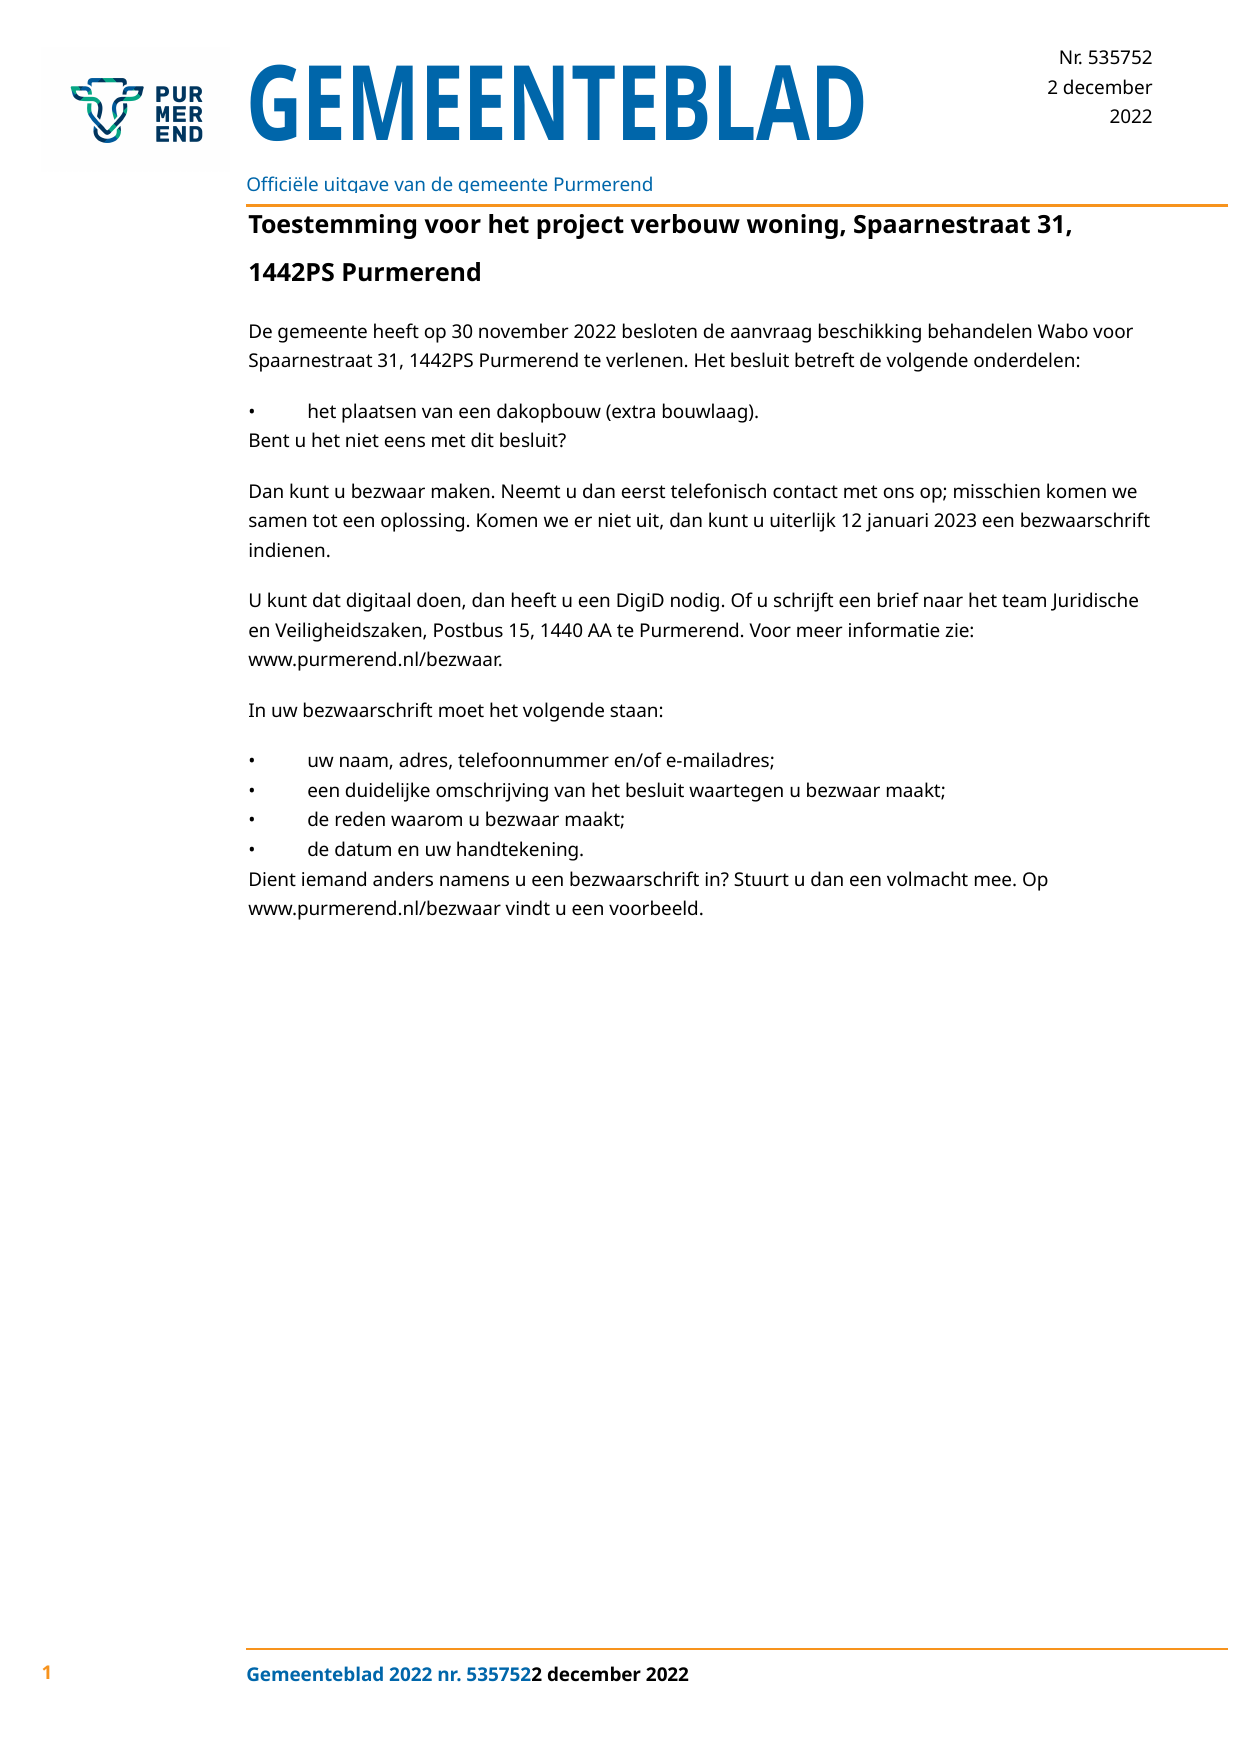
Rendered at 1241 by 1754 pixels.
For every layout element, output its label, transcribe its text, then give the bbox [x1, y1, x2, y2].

list de reden waarom u bezwaar maakt; [248, 807, 1152, 832]
text U kunt dat digitaal doen, dan heeft u een DigiD nodig. Of u schrijft een brief naar het team Juridische en Veiligheidszaken, Postbus 15, 1440 AA te Purmerend. Voor meer informatie zie: www.purmerend.nl/bezwaar. [248, 587, 1152, 672]
list de datum en uw handtekening. [248, 836, 1152, 862]
text De gemeente heeft op 30 november 2022 besloten de aanvraag beschikking behandelen Wabo voor Spaarnestraat 31, 1442PS Purmerend te verlenen. Het besluit betreft de volgende onderdelen: [248, 318, 1152, 373]
text Dient iemand anders namens u een bezwaarschrift in? Stuurt u dan een volmacht mee. Op www.purmerend.nl/bezwaar vindt u een voorbeeld. [248, 866, 1152, 921]
list het plaatsen van een dakopbouw (extra bouwlaag). [248, 398, 1152, 424]
text Toestemming voor het project verbouw woning, Spaarnestraat 31, 1442PS Purmerend [248, 207, 1152, 288]
list een duidelijke omschrijving van het besluit waartegen u bezwaar maakt; [248, 777, 1152, 803]
text Dan kunt u bezwaar maken. Neemt u dan eerst telefonisch contact met ons op; misschien komen we samen tot een oplossing. Komen we er niet uit, dan kunt u uiterlijk 12 januari 2023 een bezwaarschrift indienen. [248, 478, 1152, 563]
picture [41, 47, 231, 172]
text Bent u het niet eens met dit besluit? [248, 427, 1152, 453]
text In uw bezwaarschrift moet het volgende staan: [248, 697, 1152, 723]
list uw naam, adres, telefoonnummer en/of e-mailadres; [248, 747, 1152, 773]
